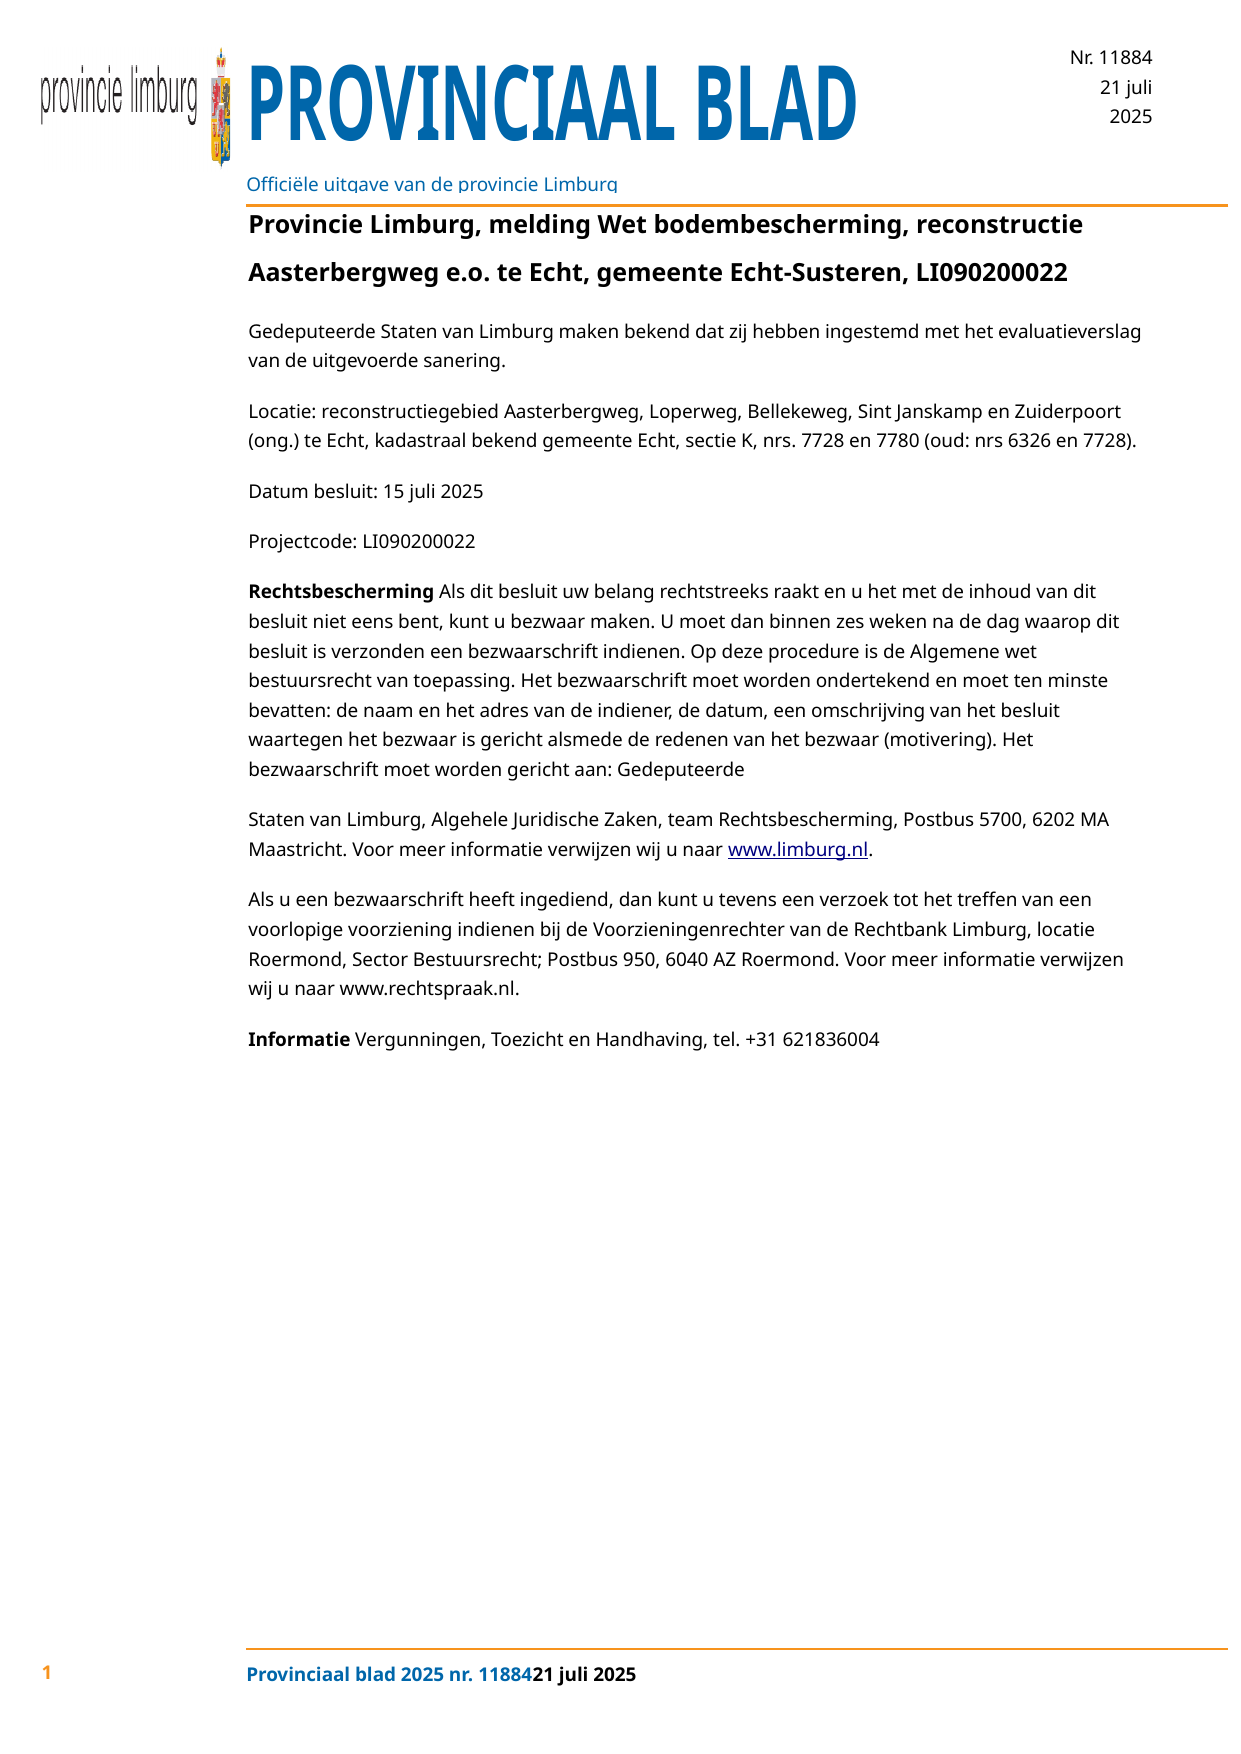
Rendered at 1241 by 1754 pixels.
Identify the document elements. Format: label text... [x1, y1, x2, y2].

picture [41, 47, 231, 172]
text Gedeputeerde Staten van Limburg maken bekend dat zij hebben ingestemd met het evaluatieverslag van de uitgevoerde sanering. [248, 318, 1152, 373]
text Locatie: reconstructiegebied Aasterbergweg, Loperweg, Bellekeweg, Sint Janskamp en Zuiderpoort (ong.) te Echt, kadastraal bekend gemeente Echt, sectie K, nrs. 7728 en 7780 (oud: nrs 6326 en 7728). [248, 398, 1152, 453]
text Informatie Vergunningen, Toezicht en Handhaving, tel. +31 621836004 [248, 1026, 1152, 1052]
text Staten van Limburg, Algehele Juridische Zaken, team Rechtsbescherming, Postbus 5700, 6202 MA Maastricht. Voor meer informatie verwijzen wij u naar www.limburg.nl. [248, 807, 1152, 862]
text Datum besluit: 15 juli 2025 [248, 478, 1152, 504]
text Provincie Limburg, melding Wet bodembescherming, reconstructie Aasterbergweg e.o. te Echt, gemeente Echt-Susteren, LI090200022 [248, 207, 1152, 288]
text Als u een bezwaarschrift heeft ingediend, dan kunt u tevens een verzoek tot het treffen van een voorlopige voorziening indienen bij de Voorzieningenrechter van de Rechtbank Limburg, locatie Roermond, Sector Bestuursrecht; Postbus 950, 6040 AZ Roermond. Voor meer informatie verwijzen wij u naar www.rechtspraak.nl. [248, 887, 1152, 1001]
text Projectcode: LI090200022 [248, 528, 1152, 554]
text Rechtsbescherming Als dit besluit uw belang rechtstreeks raakt en u het met de inhoud van dit besluit niet eens bent, kunt u bezwaar maken. U moet dan binnen zes weken na de dag waarop dit besluit is verzonden een bezwaarschrift indienen. Op deze procedure is de Algemene wet bestuursrecht van toepassing. Het bezwaarschrift moet worden ondertekend en moet ten minste bevatten: de naam en het adres van de indiener, de datum, een omschrijving van het besluit waartegen het bezwaar is gericht alsmede de redenen van het bezwaar (motivering). Het bezwaarschrift moet worden gericht aan: Gedeputeerde [248, 579, 1152, 782]
